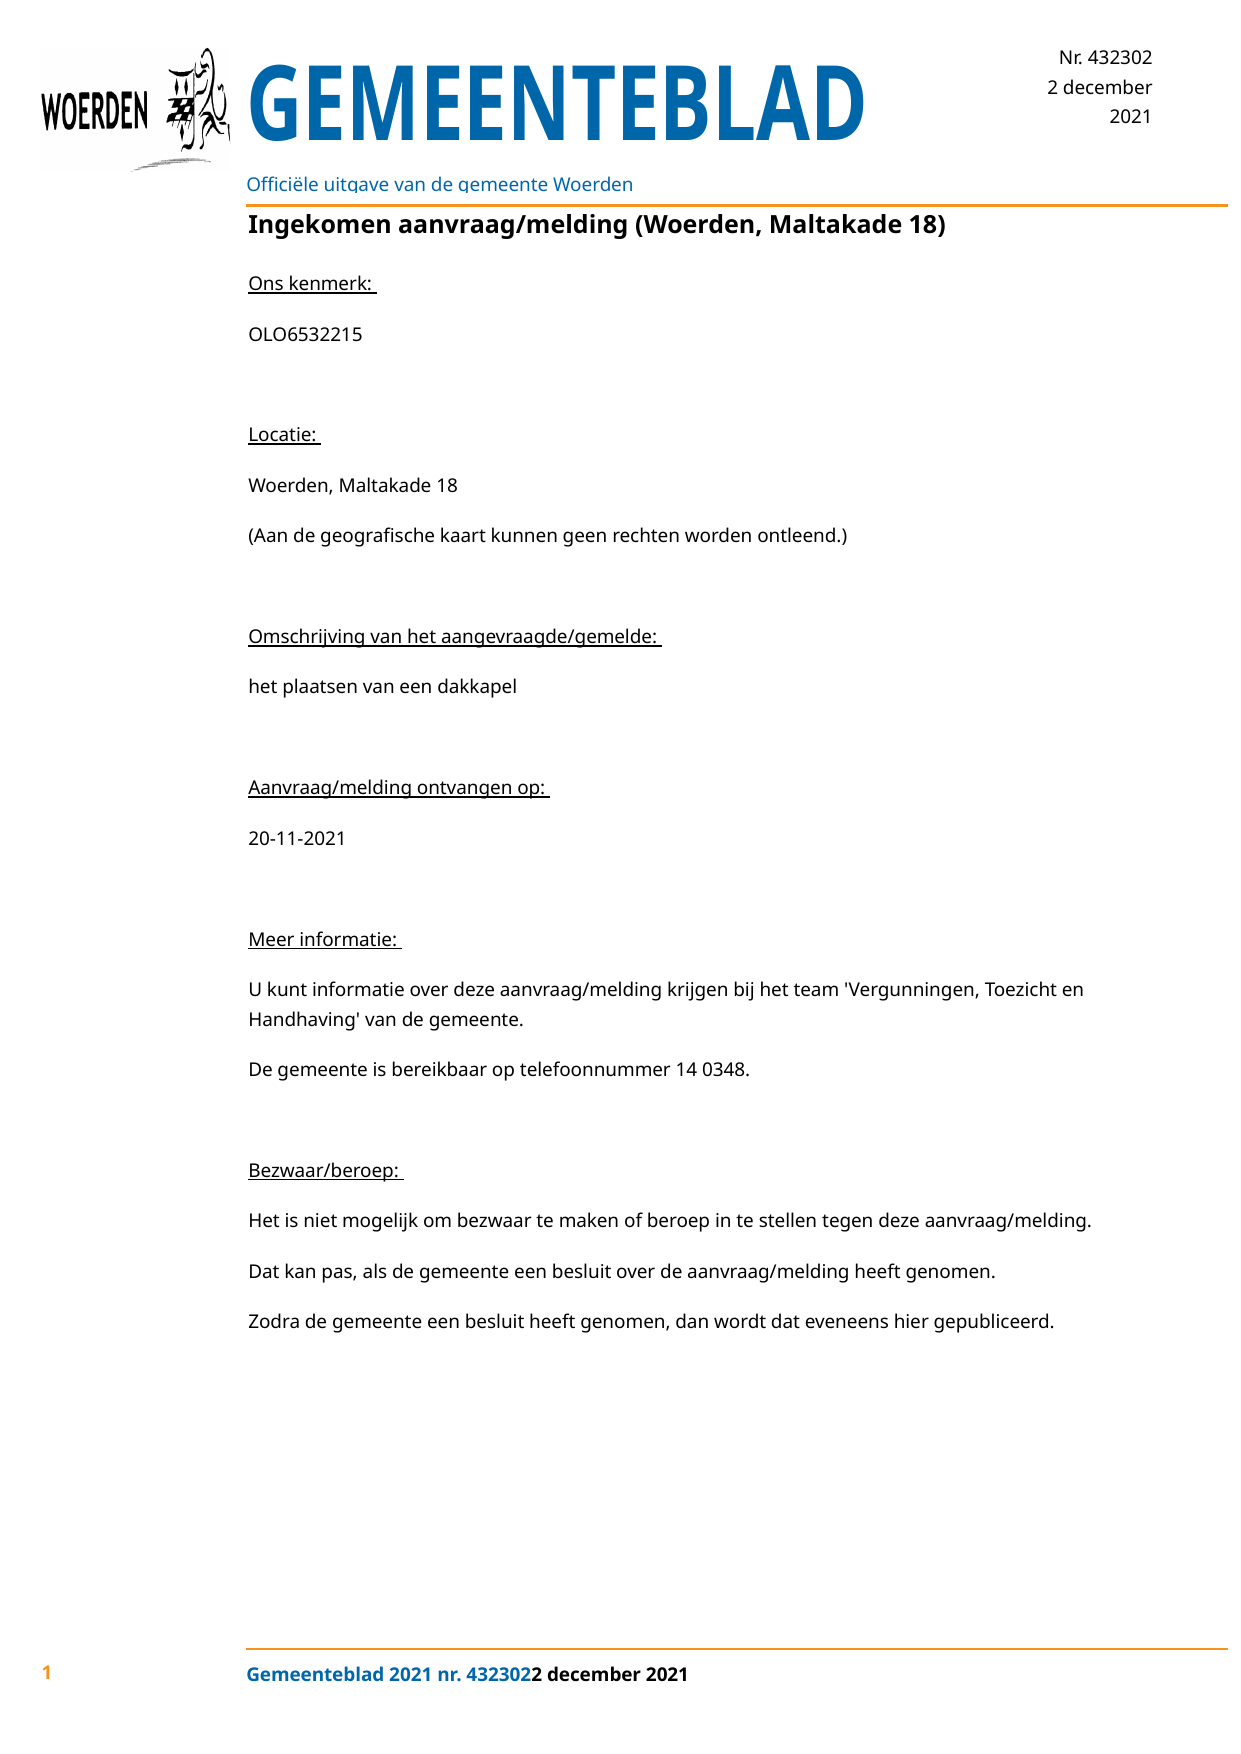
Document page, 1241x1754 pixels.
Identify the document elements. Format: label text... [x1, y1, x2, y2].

text 20-11-2021 [248, 825, 1152, 851]
text OLO6532215 [248, 321, 1152, 346]
text Het is niet mogelijk om bezwaar te maken of beroep in te stellen tegen deze aanvraag/melding. [248, 1207, 1152, 1233]
text Aanvraag/melding ontvangen op: [248, 774, 1152, 800]
text Ingekomen aanvraag/melding (Woerden, Maltakade 18) [248, 207, 1152, 241]
text Meer informatie: [248, 926, 1152, 951]
text het plaatsen van een dakkapel [248, 674, 1152, 699]
text Locatie: [248, 422, 1152, 447]
text Bezwaar/beroep: [248, 1157, 1152, 1183]
text De gemeente is bereikbaar op telefoonnummer 14 0348. [248, 1056, 1152, 1082]
picture [41, 47, 231, 172]
text Zodra de gemeente een besluit heeft genomen, dan wordt dat eveneens hier gepubliceerd. [248, 1308, 1152, 1334]
text Ons kenmerk: [248, 270, 1152, 296]
text Woerden, Maltakade 18 [248, 472, 1152, 498]
text (Aan de geografische kaart kunnen geen rechten worden ontleend.) [248, 522, 1152, 548]
text Dat kan pas, als de gemeente een besluit over de aanvraag/melding heeft genomen. [248, 1258, 1152, 1283]
text Omschrijving van het aangevraagde/gemelde: [248, 623, 1152, 649]
text U kunt informatie over deze aanvraag/melding krijgen bij het team 'Vergunningen, Toezicht en Handhaving' van de gemeente. [248, 976, 1152, 1031]
